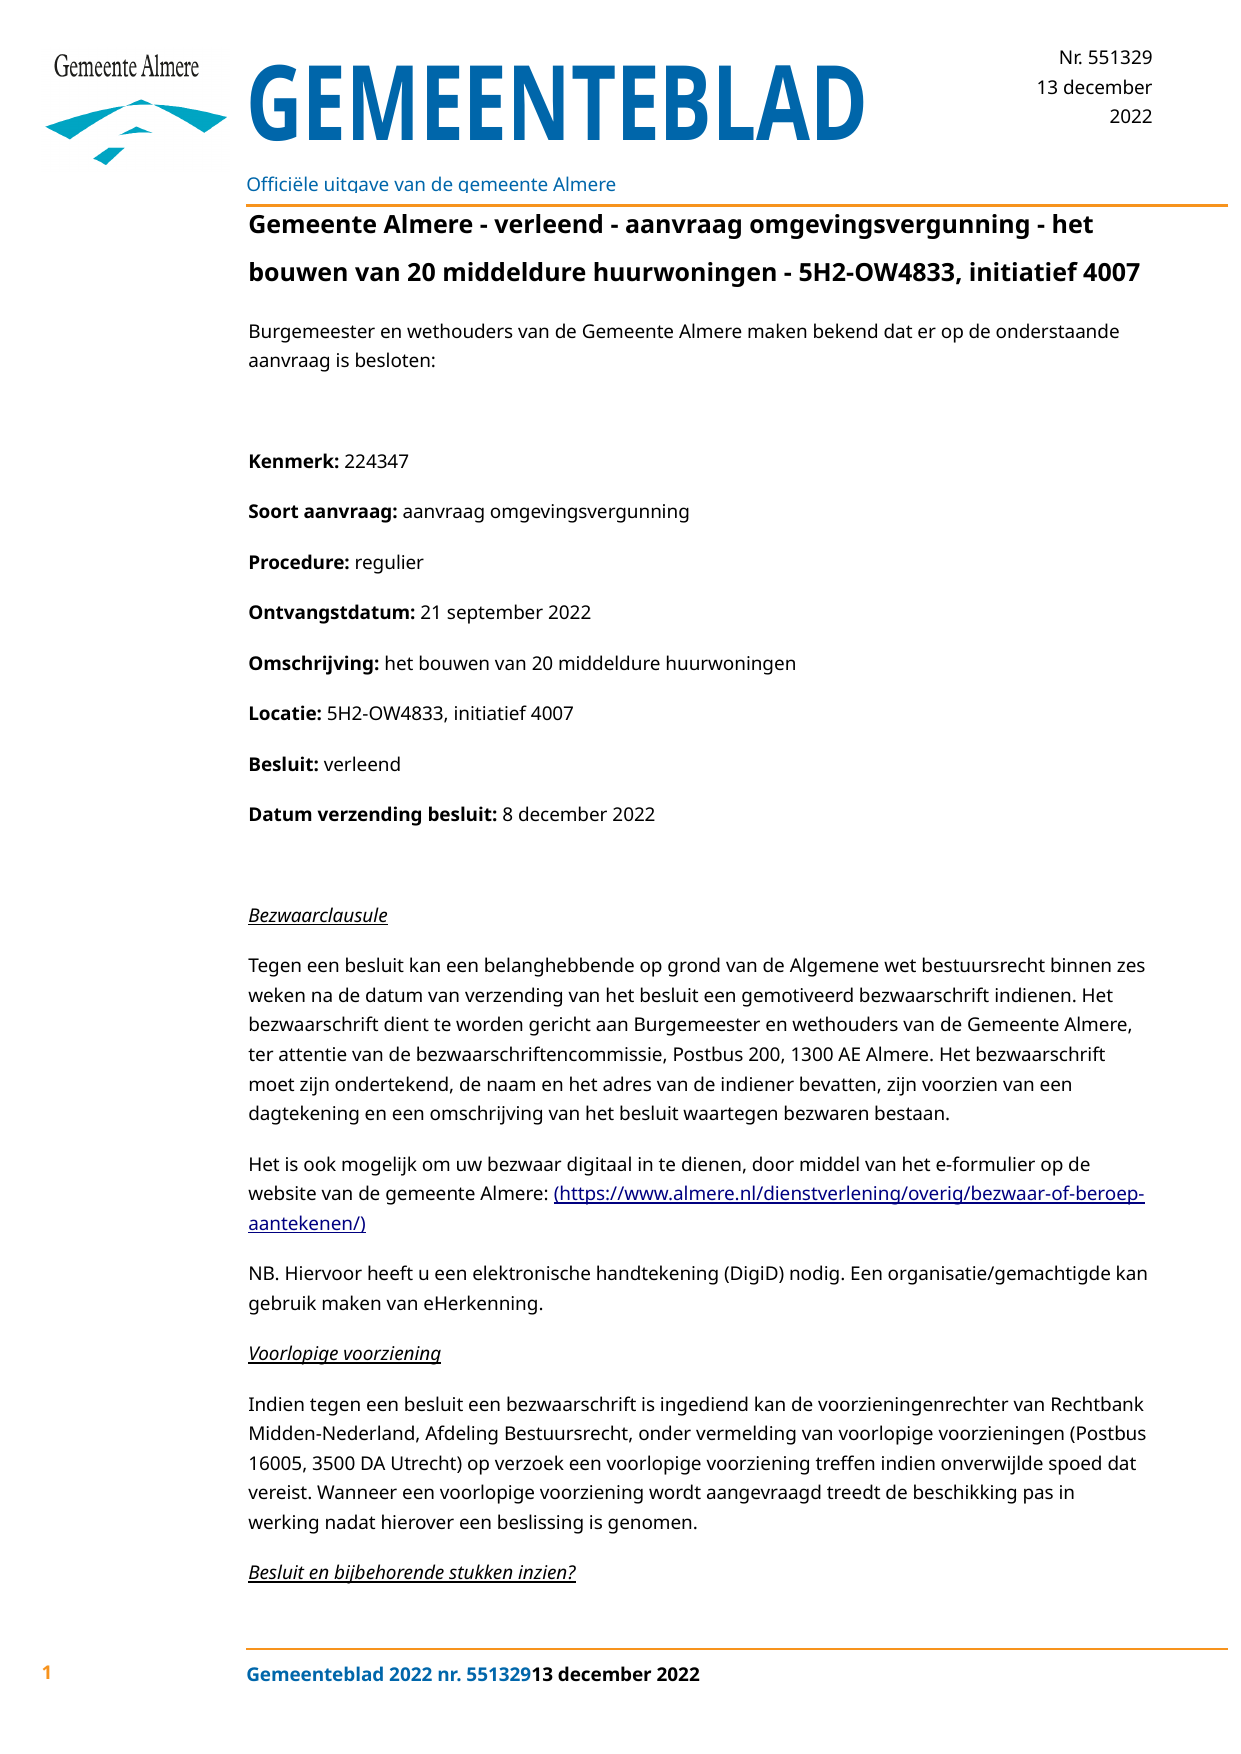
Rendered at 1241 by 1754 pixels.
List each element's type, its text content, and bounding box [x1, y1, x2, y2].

text Het is ook mogelijk om uw bezwaar digitaal in te dienen, door middel van het e-formulier op de website van de gemeente Almere: (https://www.almere.nl/dienstverlening/overig/bezwaar-of-beroep-aantekenen/) [248, 1151, 1152, 1236]
text Locatie: 5H2-OW4833, initiatief 4007 [248, 700, 1152, 726]
text Procedure: regulier [248, 549, 1152, 575]
text Indien tegen een besluit een bezwaarschrift is ingediend kan de voorzieningenrechter van Rechtbank Midden-Nederland, Afdeling Bestuursrecht, onder vermelding van voorlopige voorzieningen (Postbus 16005, 3500 DA Utrecht) op verzoek een voorlopige voorziening treffen indien onverwijlde spoed dat vereist. Wanneer een voorlopige voorziening wordt aangevraagd treedt de beschikking pas in werking nadat hierover een beslissing is genomen. [248, 1391, 1152, 1535]
text Ontvangstdatum: 21 september 2022 [248, 599, 1152, 625]
text Omschrijving: het bouwen van 20 middeldure huurwoningen [248, 650, 1152, 676]
text Gemeente Almere - verleend - aanvraag omgevingsvergunning - het bouwen van 20 middeldure huurwoningen - 5H2-OW4833, initiatief 4007 [248, 207, 1152, 288]
text Bezwaarclausule [248, 902, 1152, 928]
text Voorlopige voorziening [248, 1340, 1152, 1366]
text Datum verzending besluit: 8 december 2022 [248, 801, 1152, 827]
text Kenmerk: 224347 [248, 448, 1152, 474]
text Besluit: verleend [248, 751, 1152, 777]
text NB. Hiervoor heeft u een elektronische handtekening (DigiD) nodig. Een organisatie/gemachtigde kan gebruik maken van eHerkenning. [248, 1260, 1152, 1316]
picture [41, 47, 231, 172]
text Burgemeester en wethouders van de Gemeente Almere maken bekend dat er op de onderstaande aanvraag is besloten: [248, 318, 1152, 373]
text Besluit en bijbehorende stukken inzien? [248, 1559, 1152, 1585]
text Soort aanvraag: aanvraag omgevingsvergunning [248, 499, 1152, 524]
text Tegen een besluit kan een belanghebbende op grond van de Algemene wet bestuursrecht binnen zes weken na de datum van verzending van het besluit een gemotiveerd bezwaarschrift indienen. Het bezwaarschrift dient te worden gericht aan Burgemeester en wethouders van de Gemeente Almere, ter attentie van de bezwaarschriftencommissie, Postbus 200, 1300 AE Almere. Het bezwaarschrift moet zijn ondertekend, de naam en het adres van de indiener bevatten, zijn voorzien van een dagtekening en een omschrijving van het besluit waartegen bezwaren bestaan. [248, 952, 1152, 1126]
